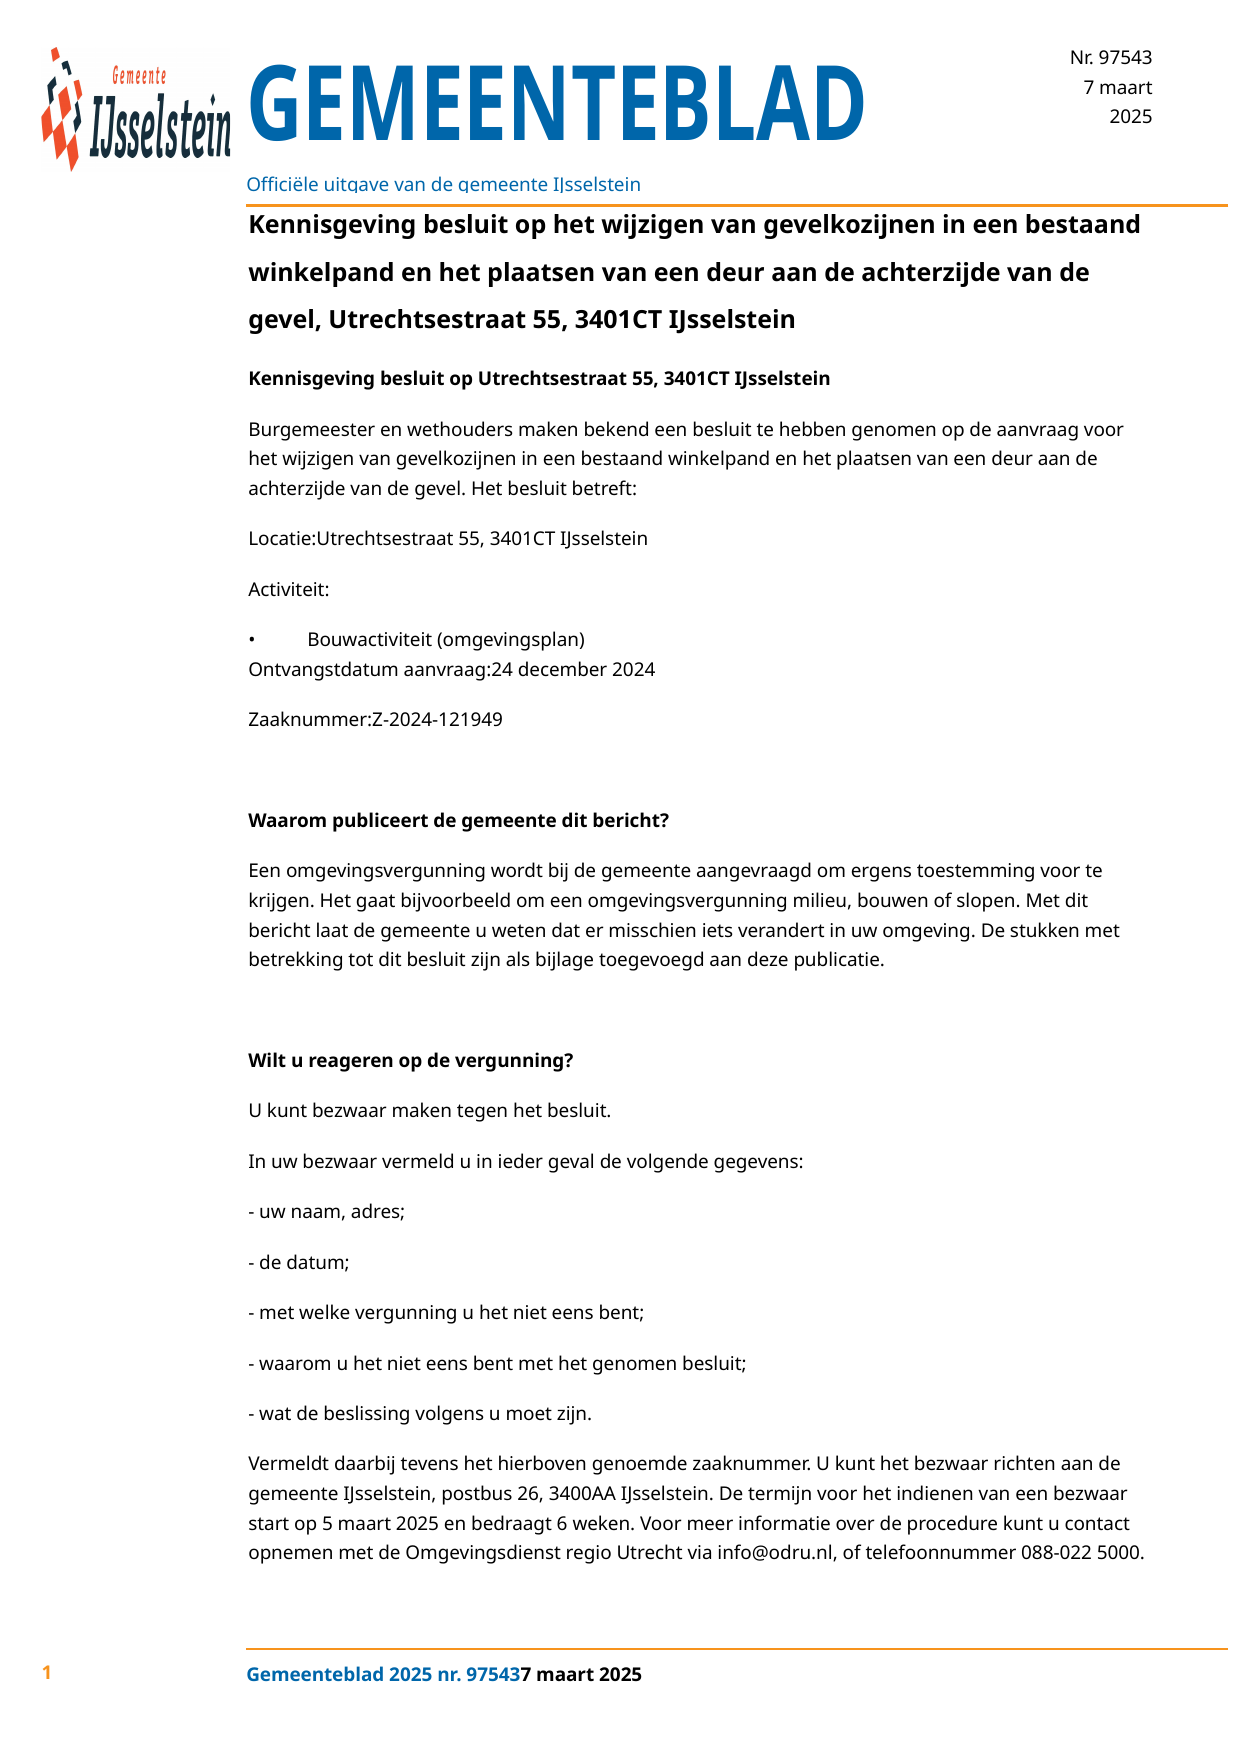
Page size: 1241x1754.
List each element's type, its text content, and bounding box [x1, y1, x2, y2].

text In uw bezwaar vermeld u in ieder geval de volgende gegevens: [248, 1148, 1152, 1174]
text Locatie:Utrechtsestraat 55, 3401CT IJsselstein [248, 526, 1152, 551]
list Bouwactiviteit (omgevingsplan) [248, 626, 1152, 652]
picture [41, 47, 231, 172]
text Burgemeester en wethouders maken bekend een besluit te hebben genomen op de aanvraag voor het wijzigen van gevelkozijnen in een bestaand winkelpand en het plaatsen van een deur aan de achterzijde van de gevel. Het besluit betreft: [248, 416, 1152, 501]
text - met welke vergunning u het niet eens bent; [248, 1299, 1152, 1325]
text - uw naam, adres; [248, 1198, 1152, 1224]
text Vermeldt daarbij tevens het hierboven genoemde zaaknummer. U kunt het bezwaar richten aan de gemeente IJsselstein, postbus 26, 3400AA IJsselstein. De termijn voor het indienen van een bezwaar start op 5 maart 2025 en bedraagt 6 weken. Voor meer informatie over de procedure kunt u contact opnemen met de Omgevingsdienst regio Utrecht via info@odru.nl, of telefoonnummer 088-022 5000. [248, 1451, 1152, 1565]
text Een omgevingsvergunning wordt bij de gemeente aangevraagd om ergens toestemming voor te krijgen. Het gaat bijvoorbeeld om een omgevingsvergunning milieu, bouwen of slopen. Met dit bericht laat de gemeente u weten dat er misschien iets verandert in uw omgeving. De stukken met betrekking tot dit besluit zijn als bijlage toegevoegd aan deze publicatie. [248, 858, 1152, 972]
text Ontvangstdatum aanvraag:24 december 2024 [248, 656, 1152, 682]
text - wat de beslissing volgens u moet zijn. [248, 1400, 1152, 1426]
text Activiteit: [248, 576, 1152, 602]
text Kennisgeving besluit op het wijzigen van gevelkozijnen in een bestaand winkelpand en het plaatsen van een deur aan de achterzijde van de gevel, Utrechtsestraat 55, 3401CT IJsselstein [248, 207, 1152, 336]
text U kunt bezwaar maken tegen het besluit. [248, 1098, 1152, 1123]
text Kennisgeving besluit op Utrechtsestraat 55, 3401CT IJsselstein [248, 366, 1152, 391]
text - waarom u het niet eens bent met het genomen besluit; [248, 1350, 1152, 1375]
text Waarom publiceert de gemeente dit bericht? [248, 807, 1152, 833]
text - de datum; [248, 1249, 1152, 1274]
text Wilt u reageren op de vergunning? [248, 1047, 1152, 1073]
text Zaaknummer:Z-2024-121949 [248, 706, 1152, 732]
